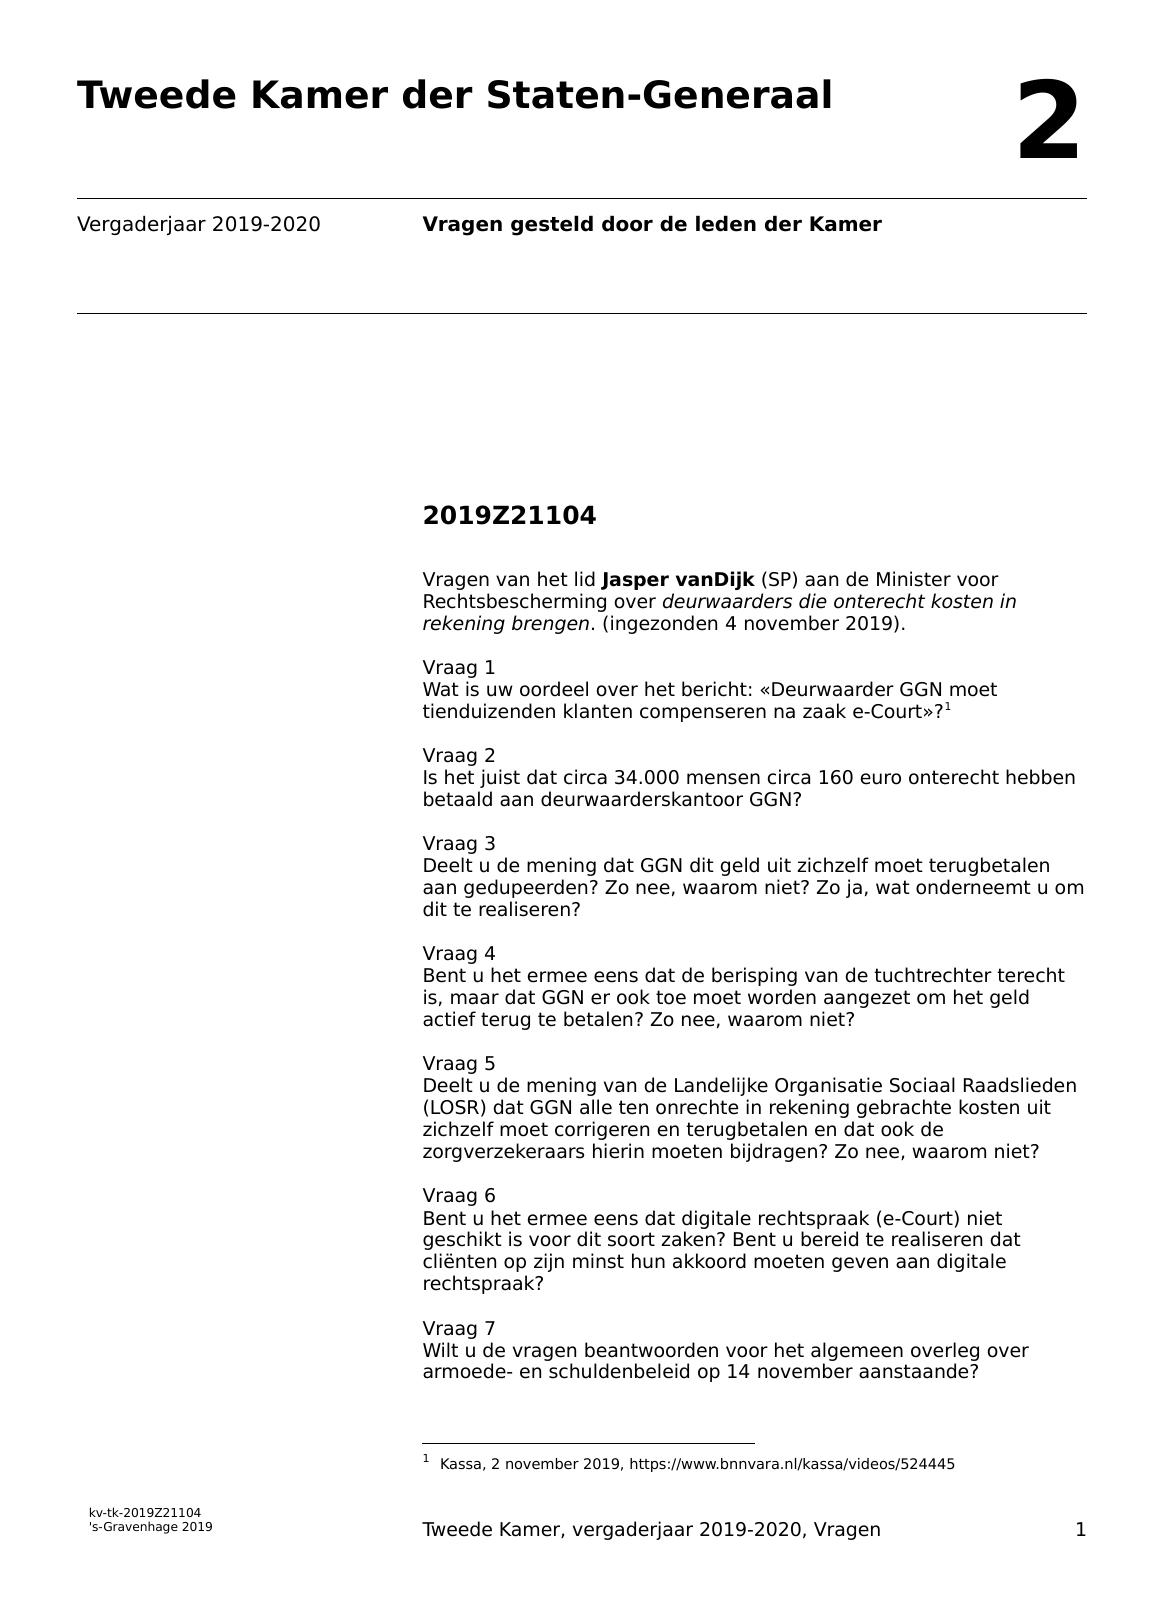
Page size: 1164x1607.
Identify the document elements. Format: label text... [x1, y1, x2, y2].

text Vraag 2 [422, 745, 1087, 767]
text Vraag 6 [422, 1185, 1087, 1207]
text Bent u het ermee eens dat de berisping van de tuchtrechter terecht is, maar dat GGN er ook toe moet worden aangezet om het geld actief terug te betalen? Zo nee, waarom niet? [422, 965, 1087, 1031]
text Is het juist dat circa 34.000 mensen circa 160 euro onterecht hebben betaald aan deurwaarderskantoor GGN? [422, 767, 1087, 811]
text Vraag 1 [422, 657, 1087, 679]
text Wilt u de vragen beantwoorden voor het algemeen overleg over armoede- en schuldenbeleid op 14 november aanstaande? [422, 1339, 1087, 1383]
text Deelt u de mening dat GGN dit geld uit zichzelf moet terugbetalen aan gedupeerden? Zo nee, waarom niet? Zo ja, wat onderneemt u om dit te realiseren? [422, 855, 1087, 921]
text Bent u het ermee eens dat digitale rechtspraak (e-Court) niet geschikt is voor dit soort zaken? Bent u bereid te realiseren dat cliënten op zijn minst hun akkoord moeten geven aan digitale rechtspraak? [422, 1207, 1087, 1295]
table_cell Vergaderjaar 2019-2020 [77, 199, 422, 313]
text Deelt u de mening van de Landelijke Organisatie Sociaal Raadslieden (LOSR) dat GGN alle ten onrechte in rekening gebrachte kosten uit zichzelf moet corrigeren en terugbetalen en dat ook de zorgverzekeraars hierin moeten bijdragen? Zo nee, waarom niet? [422, 1075, 1087, 1163]
text Vraag 3 [422, 833, 1087, 855]
text 's-Gravenhage 2019 [88, 1520, 323, 1534]
table_header 2 [886, 59, 1087, 198]
text Vraag 5 [422, 1053, 1087, 1075]
table_cell Vragen gesteld door de leden der Kamer [422, 199, 1087, 313]
text 2019Z21104 [422, 501, 1087, 531]
text Vraag 7 [422, 1317, 1087, 1339]
text Kassa, 2 november 2019, https://www.bnnvara.nl/kassa/videos/524445 [422, 1452, 1087, 1474]
text Wat is uw oordeel over het bericht: «Deurwaarder GGN moet tienduizenden klanten compenseren na zaak e-Court»? [422, 679, 1087, 723]
table_header Tweede Kamer der Staten-Generaal [77, 59, 886, 198]
text Vraag 4 [422, 943, 1087, 965]
text kv-tk-2019Z21104 [88, 1506, 323, 1520]
text Vragen van het lid Jasper vanDijk (SP) aan de Minister voor Rechtsbescherming over deurwaarders die onterecht kosten in rekening brengen. (ingezonden 4 november 2019). [422, 569, 1087, 635]
